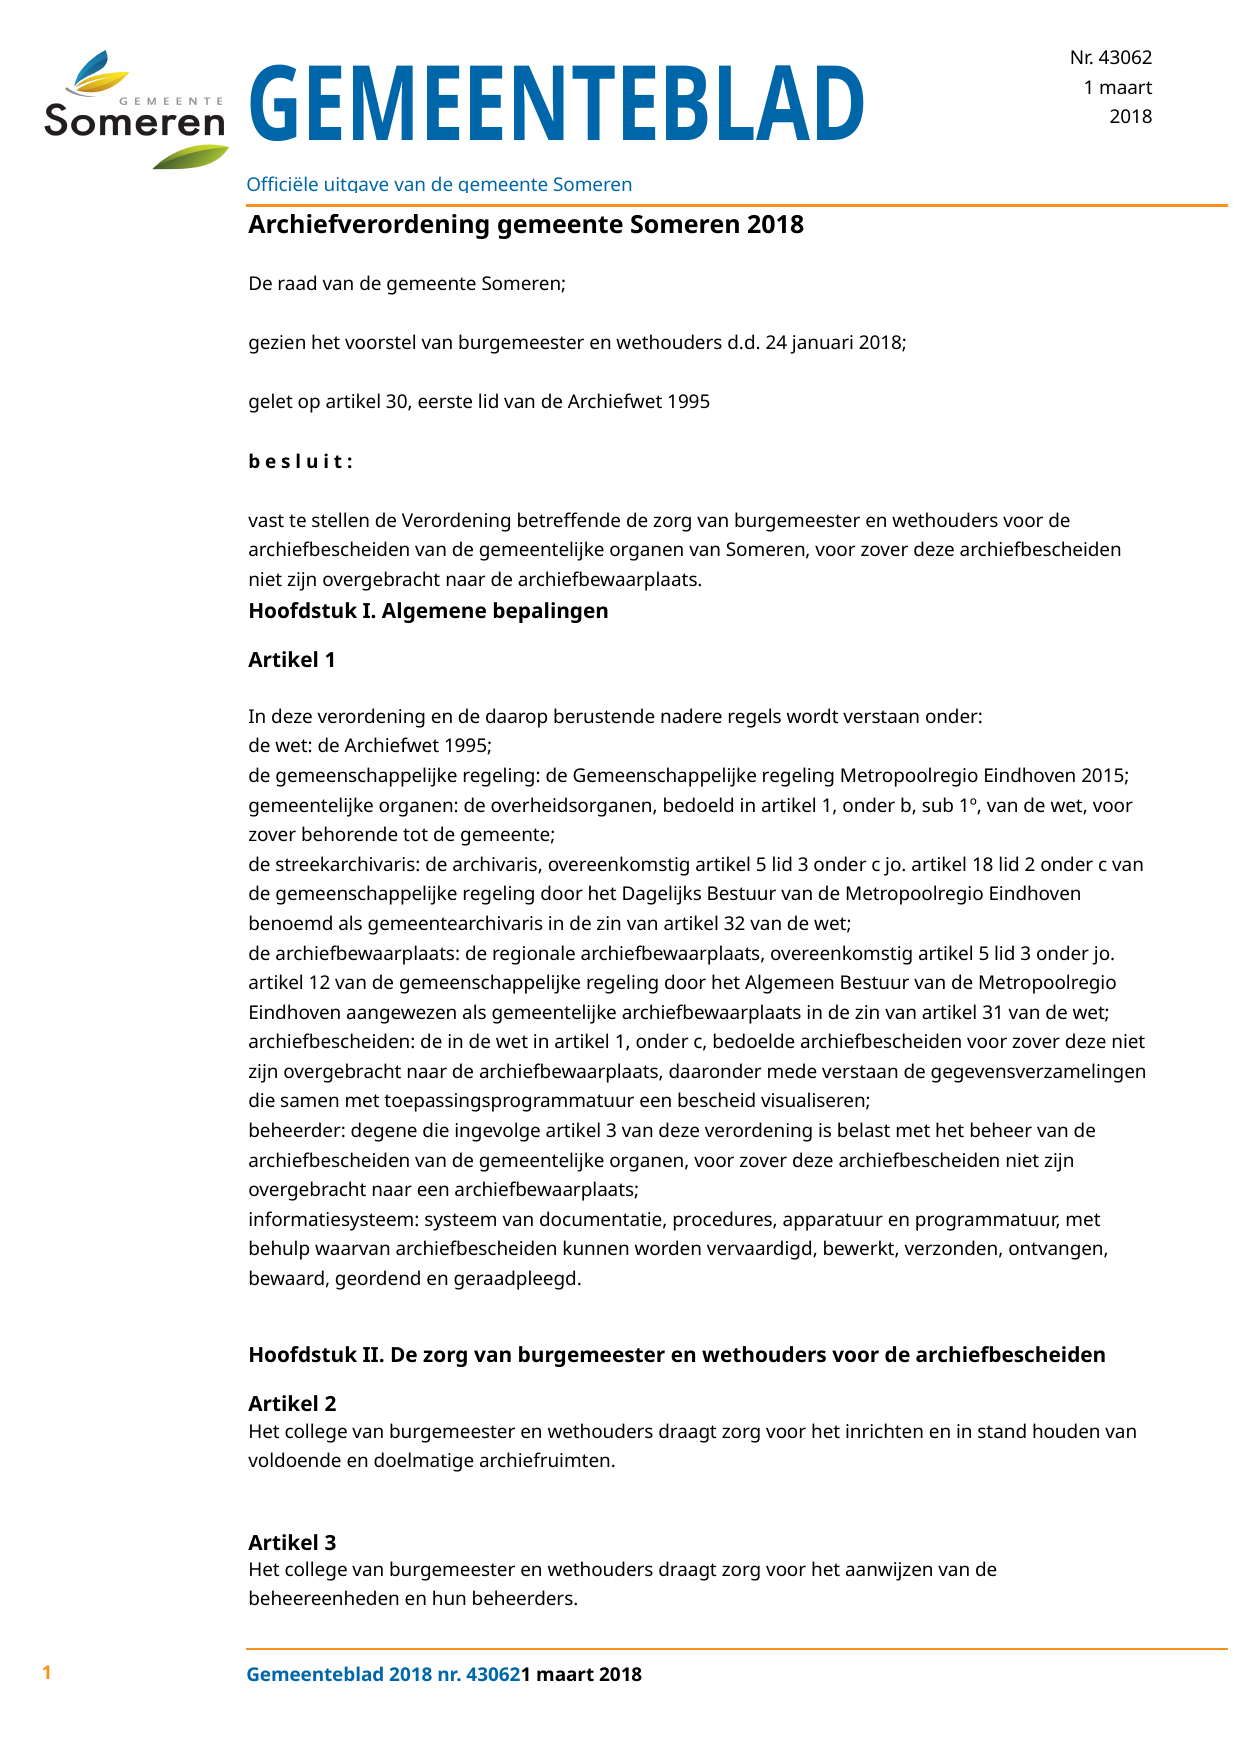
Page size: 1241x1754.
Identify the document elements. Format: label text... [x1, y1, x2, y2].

text de gemeenschappelijke regeling: de Gemeenschappelijke regeling Metropoolregio Eindhoven 2015; [248, 762, 1152, 788]
text Artikel 1 [248, 645, 1152, 673]
picture [41, 47, 231, 172]
text Archiefverordening gemeente Someren 2018 [248, 207, 1152, 241]
text In deze verordening en de daarop berustende nadere regels wordt verstaan onder: [248, 703, 1152, 729]
text beheerder: degene die ingevolge artikel 3 van deze verordening is belast met het beheer van de archiefbescheiden van de gemeentelijke organen, voor zover deze archiefbescheiden niet zijn overgebracht naar een archiefbewaarplaats; [248, 1117, 1152, 1202]
text Hoofdstuk I. Algemene bepalingen [248, 596, 1152, 624]
text de wet: de Archiefwet 1995; [248, 733, 1152, 758]
text Hoofdstuk II. De zorg van burgemeester en wethouders voor de archiefbescheiden [248, 1340, 1152, 1369]
text de archiefbewaarplaats: de regionale archiefbewaarplaats, overeenkomstig artikel 5 lid 3 onder jo. artikel 12 van de gemeenschappelijke regeling door het Algemeen Bestuur van de Metropoolregio Eindhoven aangewezen als gemeentelijke archiefbewaarplaats in de zin van artikel 31 van de wet; [248, 940, 1152, 1024]
text archiefbescheiden: de in de wet in artikel 1, onder c, bedoelde archiefbescheiden voor zover deze niet zijn overgebracht naar de archiefbewaarplaats, daaronder mede verstaan de gegevensverzamelingen die samen met toepassingsprogrammatuur een bescheid visualiseren; [248, 1028, 1152, 1113]
text de streekarchivaris: de archivaris, overeenkomstig artikel 5 lid 3 onder c jo. artikel 18 lid 2 onder c van de gemeenschappelijke regeling door het Dagelijks Bestuur van de Metropoolregio Eindhoven benoemd als gemeentearchivaris in de zin van artikel 32 van de wet; [248, 851, 1152, 936]
text gemeentelijke organen: de overheidsorganen, bedoeld in artikel 1, onder b, sub 1º, van de wet, voor zover behorende tot de gemeente; [248, 792, 1152, 847]
text informatiesysteem: systeem van documentatie, procedures, apparatuur en programmatuur, met behulp waarvan archiefbescheiden kunnen worden vervaardigd, bewerkt, verzonden, ontvangen, bewaard, geordend en geraadpleegd. [248, 1206, 1152, 1291]
text Artikel 2 [248, 1389, 1152, 1418]
text De raad van de gemeente Someren; [248, 270, 1152, 296]
text vast te stellen de Verordening betreffende de zorg van burgemeester en wethouders voor de archiefbescheiden van de gemeentelijke organen van Someren, voor zover deze archiefbescheiden niet zijn overgebracht naar de archiefbewaarplaats. [248, 507, 1152, 592]
text Het college van burgemeester en wethouders draagt zorg voor het inrichten en in stand houden van voldoende en doelmatige archiefruimten. [248, 1418, 1152, 1473]
text Artikel 3 [248, 1528, 1152, 1556]
text gelet op artikel 30, eerste lid van de Archiefwet 1995 [248, 389, 1152, 414]
text gezien het voorstel van burgemeester en wethouders d.d. 24 januari 2018; [248, 329, 1152, 355]
text b e s l u i t : [248, 448, 1152, 473]
text Het college van burgemeester en wethouders draagt zorg voor het aanwijzen van de beheereenheden en hun beheerders. [248, 1556, 1152, 1611]
